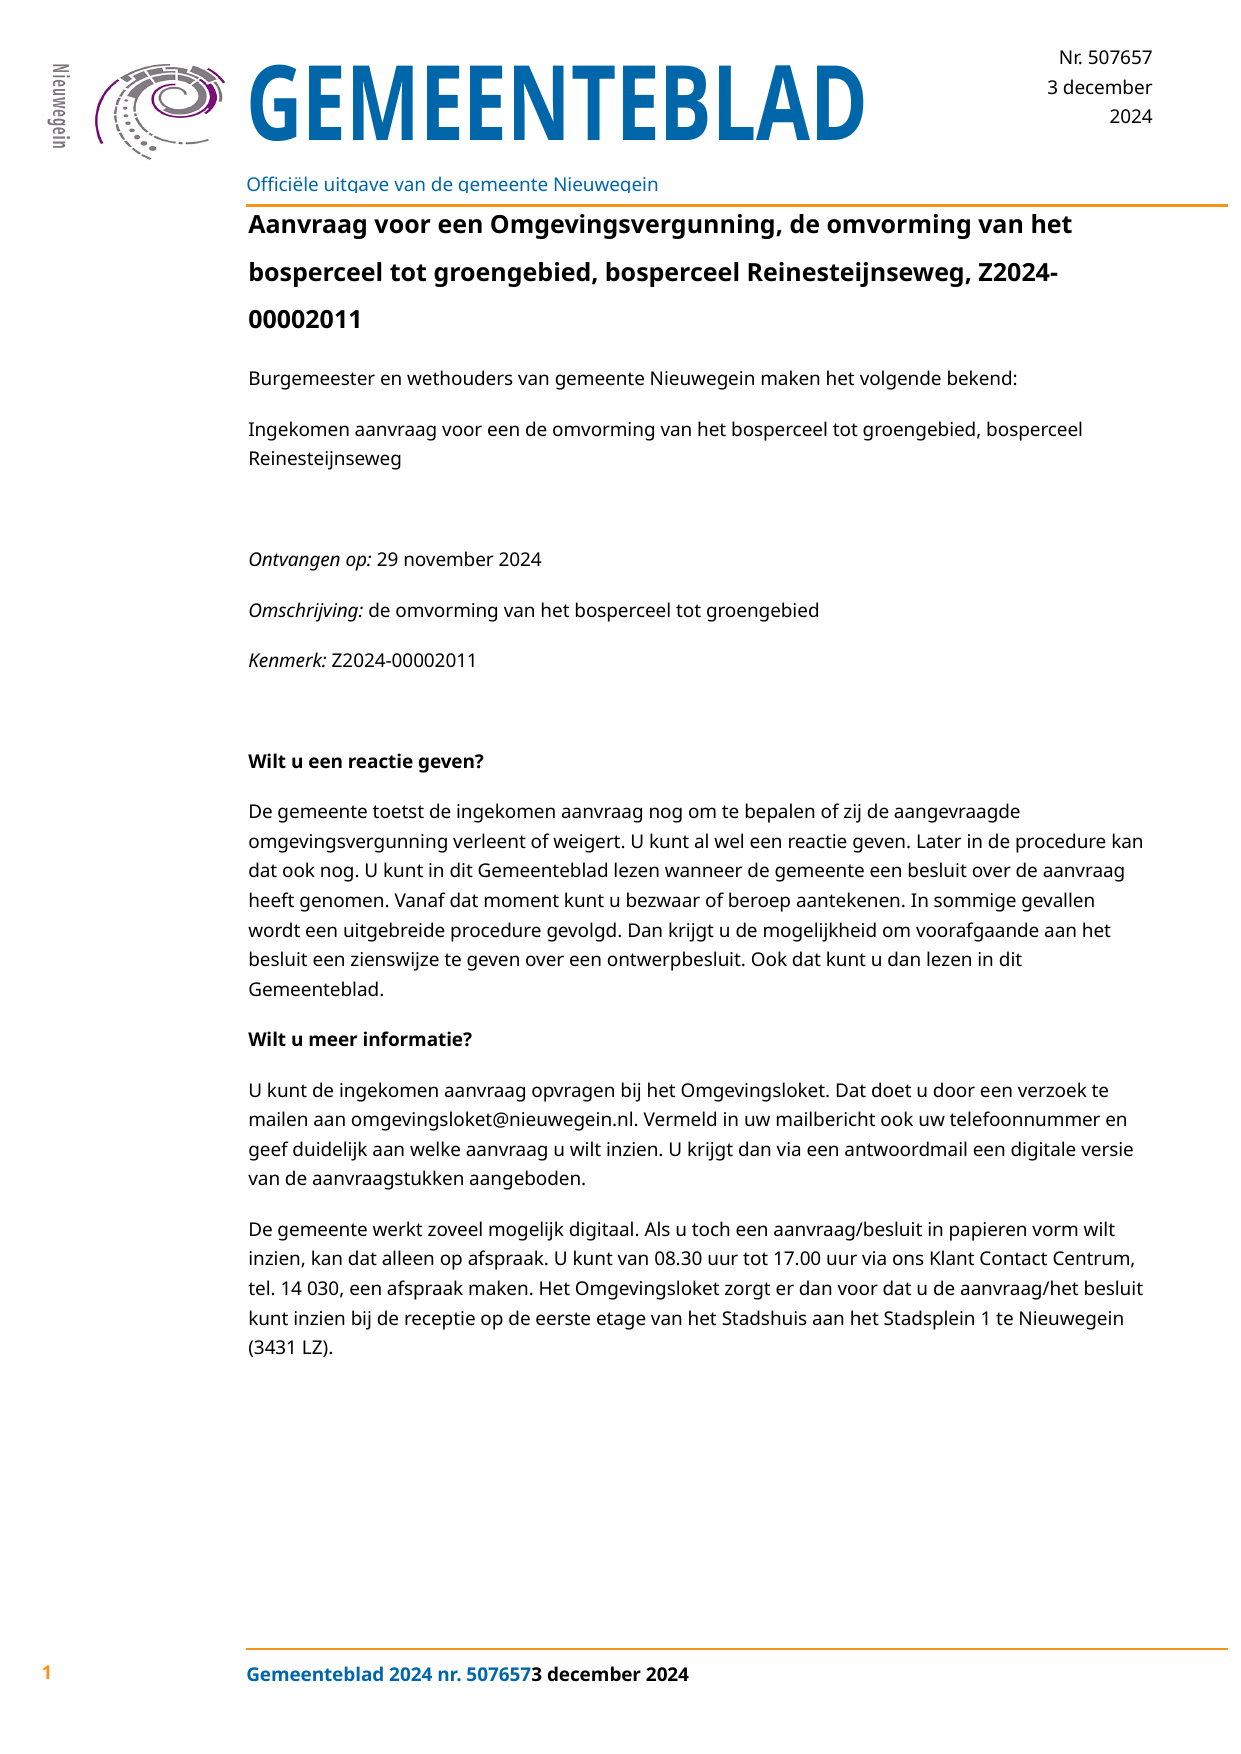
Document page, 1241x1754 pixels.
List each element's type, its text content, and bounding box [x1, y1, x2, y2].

text Ontvangen op: 29 november 2024 [248, 546, 1152, 572]
text Wilt u een reactie geven? [248, 748, 1152, 774]
text Wilt u meer informatie? [248, 1026, 1152, 1052]
text Omschrijving: de omvorming van het bosperceel tot groengebied [248, 597, 1152, 622]
text Burgemeester en wethouders van gemeente Nieuwegein maken het volgende bekend: [248, 366, 1152, 391]
text Kenmerk: Z2024-00002011 [248, 647, 1152, 673]
picture [41, 47, 231, 172]
text Ingekomen aanvraag voor een de omvorming van het bosperceel tot groengebied, bosperceel Reinesteijnseweg [248, 416, 1152, 471]
text De gemeente werkt zoveel mogelijk digitaal. Als u toch een aanvraag/besluit in papieren vorm wilt inzien, kan dat alleen op afspraak. U kunt van 08.30 uur tot 17.00 uur via ons Klant Contact Centrum, tel. 14 030, een afspraak maken. Het Omgevingsloket zorgt er dan voor dat u de aanvraag/het besluit kunt inzien bij de receptie op de eerste etage van het Stadshuis aan het Stadsplein 1 te Nieuwegein (3431 LZ). [248, 1216, 1152, 1360]
text Aanvraag voor een Omgevingsvergunning, de omvorming van het bosperceel tot groengebied, bosperceel Reinesteijnseweg, Z2024-00002011 [248, 207, 1152, 336]
text U kunt de ingekomen aanvraag opvragen bij het Omgevingsloket. Dat doet u door een verzoek te mailen aan omgevingsloket@nieuwegein.nl. Vermeld in uw mailbericht ook uw telefoonnummer en geef duidelijk aan welke aanvraag u wilt inzien. U krijgt dan via een antwoordmail een digitale versie van de aanvraagstukken aangeboden. [248, 1077, 1152, 1191]
text De gemeente toetst de ingekomen aanvraag nog om te bepalen of zij de aangevraagde omgevingsvergunning verleent of weigert. U kunt al wel een reactie geven. Later in de procedure kan dat ook nog. U kunt in dit Gemeenteblad lezen wanneer de gemeente een besluit over de aanvraag heeft genomen. Vanaf dat moment kunt u bezwaar of beroep aantekenen. In sommige gevallen wordt een uitgebreide procedure gevolgd. Dan krijgt u de mogelijkheid om voorafgaande aan het besluit een zienswijze te geven over een ontwerpbesluit. Ook dat kunt u dan lezen in dit Gemeenteblad. [248, 798, 1152, 1002]
